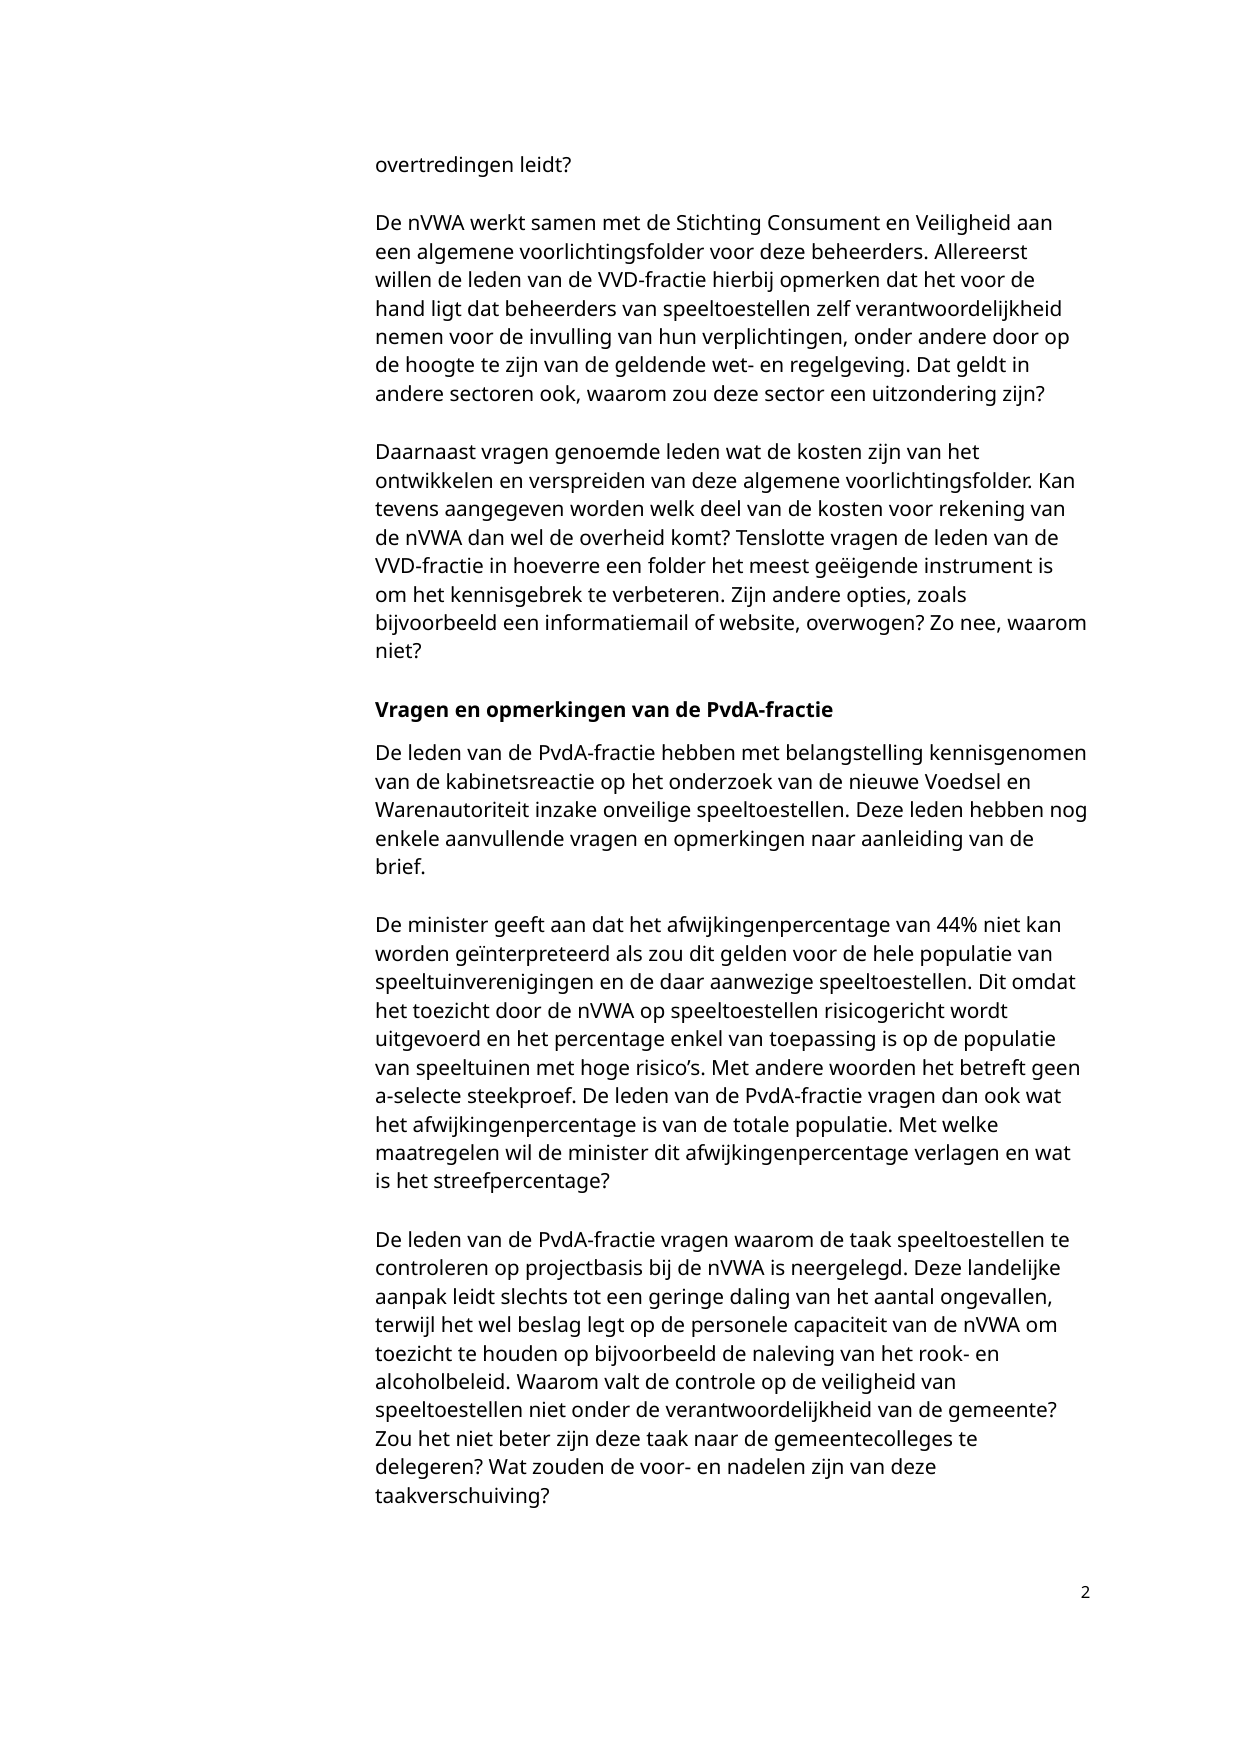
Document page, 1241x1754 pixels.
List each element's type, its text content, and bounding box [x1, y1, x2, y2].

text De leden van de PvdA-fractie hebben met belangstelling kennisgenomen van de kabinetsreactie op het onderzoek van de nieuwe Voedsel en Warenautoriteit inzake onveilige speeltoestellen. Deze leden hebben nog enkele aanvullende vragen en opmerkingen naar aanleiding van de brief. [375, 738, 1090, 881]
text De leden van de PvdA-fractie vragen waarom de taak speeltoestellen te controleren op projectbasis bij de nVWA is neergelegd. Deze landelijke aanpak leidt slechts tot een geringe daling van het aantal ongevallen, terwijl het wel beslag legt op de personele capaciteit van de nVWA om toezicht te houden op bijvoorbeeld de naleving van het rook- en alcoholbeleid. Waarom valt de controle op de veiligheid van speeltoestellen niet onder de verantwoordelijkheid van de gemeente? Zou het niet beter zijn deze taak naar de gemeentecolleges te delegeren? Wat zouden de voor- en nadelen zijn van deze taakverschuiving? [375, 1225, 1090, 1509]
text Vragen en opmerkingen van de PvdA-fractie [375, 695, 1090, 723]
text De minister geeft aan dat het afwijkingenpercentage van 44% niet kan worden geïnterpreteerd als zou dit gelden voor de hele populatie van speeltuinverenigingen en de daar aanwezige speeltoestellen. Dit omdat het toezicht door de nVWA op speeltoestellen risicogericht wordt uitgevoerd en het percentage enkel van toepassing is op de populatie van speeltuinen met hoge risico’s. Met andere woorden het betreft geen a-selecte steekproef. De leden van de PvdA-fractie vragen dan ook wat het afwijkingenpercentage is van de totale populatie. Met welke maatregelen wil de minister dit afwijkingenpercentage verlagen en wat is het streefpercentage? [375, 911, 1090, 1195]
text overtredingen leidt? [375, 150, 1090, 178]
text De nVWA werkt samen met de Stichting Consument en Veiligheid aan een algemene voorlichtingsfolder voor deze beheerders. Allereerst willen de leden van de VVD-fractie hierbij opmerken dat het voor de hand ligt dat beheerders van speeltoestellen zelf verantwoordelijkheid nemen voor de invulling van hun verplichtingen, onder andere door op de hoogte te zijn van de geldende wet- en regelgeving. Dat geldt in andere sectoren ook, waarom zou deze sector een uitzondering zijn? [375, 208, 1090, 407]
text Daarnaast vragen genoemde leden wat de kosten zijn van het ontwikkelen en verspreiden van deze algemene voorlichtingsfolder. Kan tevens aangegeven worden welk deel van de kosten voor rekening van de nVWA dan wel de overheid komt? Tenslotte vragen de leden van de VVD-fractie in hoeverre een folder het meest geëigende instrument is om het kennisgebrek te verbeteren. Zijn andere opties, zoals bijvoorbeeld een informatiemail of website, overwogen? Zo nee, waarom niet? [375, 437, 1090, 665]
